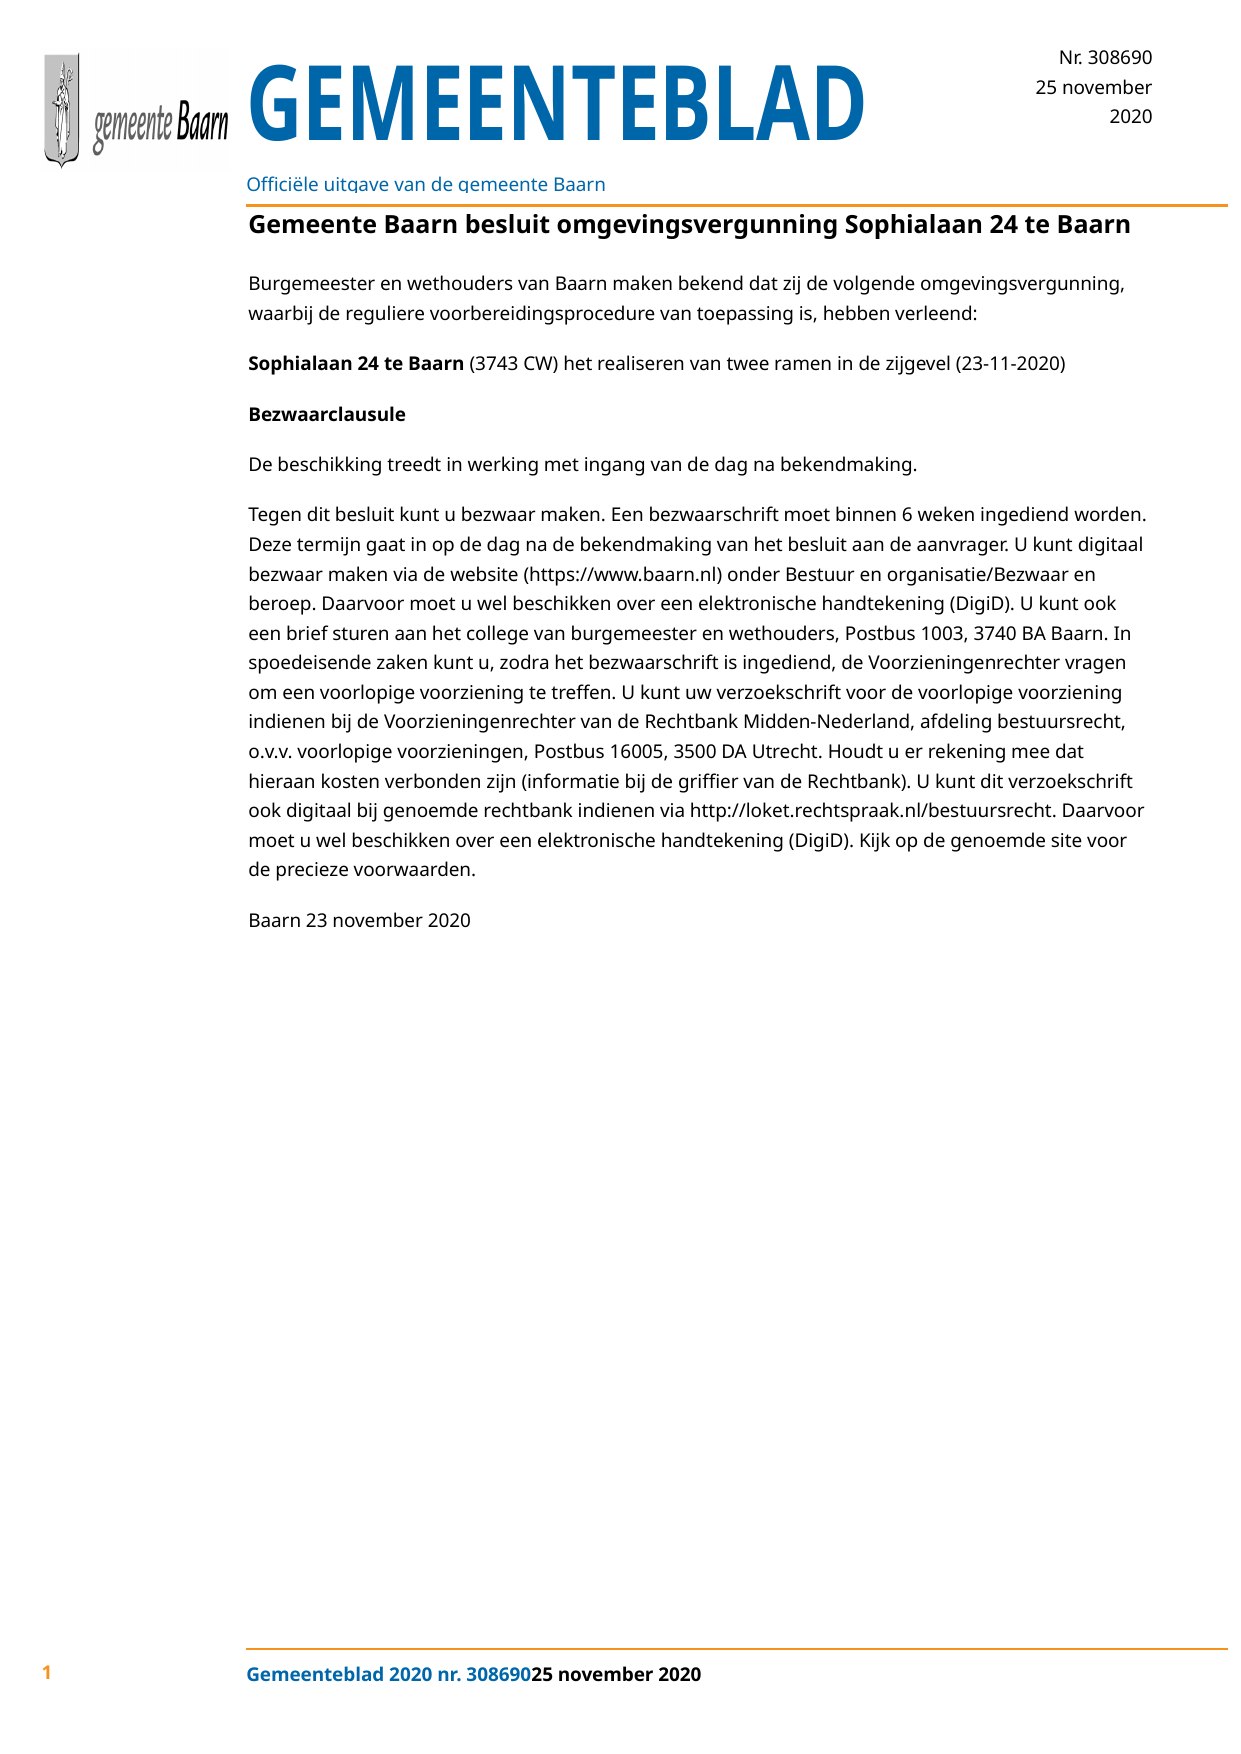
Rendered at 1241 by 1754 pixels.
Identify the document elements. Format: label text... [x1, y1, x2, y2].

text De beschikking treedt in werking met ingang van de dag na bekendmaking. [248, 451, 1152, 477]
picture [41, 47, 231, 172]
text Burgemeester en wethouders van Baarn maken bekend dat zij de volgende omgevingsvergunning, waarbij de reguliere voorbereidingsprocedure van toepassing is, hebben verleend: [248, 270, 1152, 326]
text Gemeente Baarn besluit omgevingsvergunning Sophialaan 24 te Baarn [248, 207, 1152, 241]
text Baarn 23 november 2020 [248, 907, 1152, 933]
text Tegen dit besluit kunt u bezwaar maken. Een bezwaarschrift moet binnen 6 weken ingediend worden. Deze termijn gaat in op de dag na de bekendmaking van het besluit aan de aanvrager. U kunt digitaal bezwaar maken via de website (https://www.baarn.nl) onder Bestuur en organisatie/Bezwaar en beroep. Daarvoor moet u wel beschikken over een elektronische handtekening (DigiD). U kunt ook een brief sturen aan het college van burgemeester en wethouders, Postbus 1003, 3740 BA Baarn. In spoedeisende zaken kunt u, zodra het bezwaarschrift is ingediend, de Voorzieningenrechter vragen om een voorlopige voorziening te treffen. U kunt uw verzoekschrift voor de voorlopige voorziening indienen bij de Voorzieningenrechter van de Rechtbank Midden-Nederland, afdeling bestuursrecht, o.v.v. voorlopige voorzieningen, Postbus 16005, 3500 DA Utrecht. Houdt u er rekening mee dat hieraan kosten verbonden zijn (informatie bij de griffier van de Rechtbank). U kunt dit verzoekschrift ook digitaal bij genoemde rechtbank indienen via http://loket.rechtspraak.nl/bestuursrecht. Daarvoor moet u wel beschikken over een elektronische handtekening (DigiD). Kijk op de genoemde site voor de precieze voorwaarden. [248, 502, 1152, 882]
text Sophialaan 24 te Baarn (3743 CW) het realiseren van twee ramen in de zijgevel (23-11-2020) [248, 350, 1152, 376]
text Bezwaarclausule [248, 401, 1152, 426]
